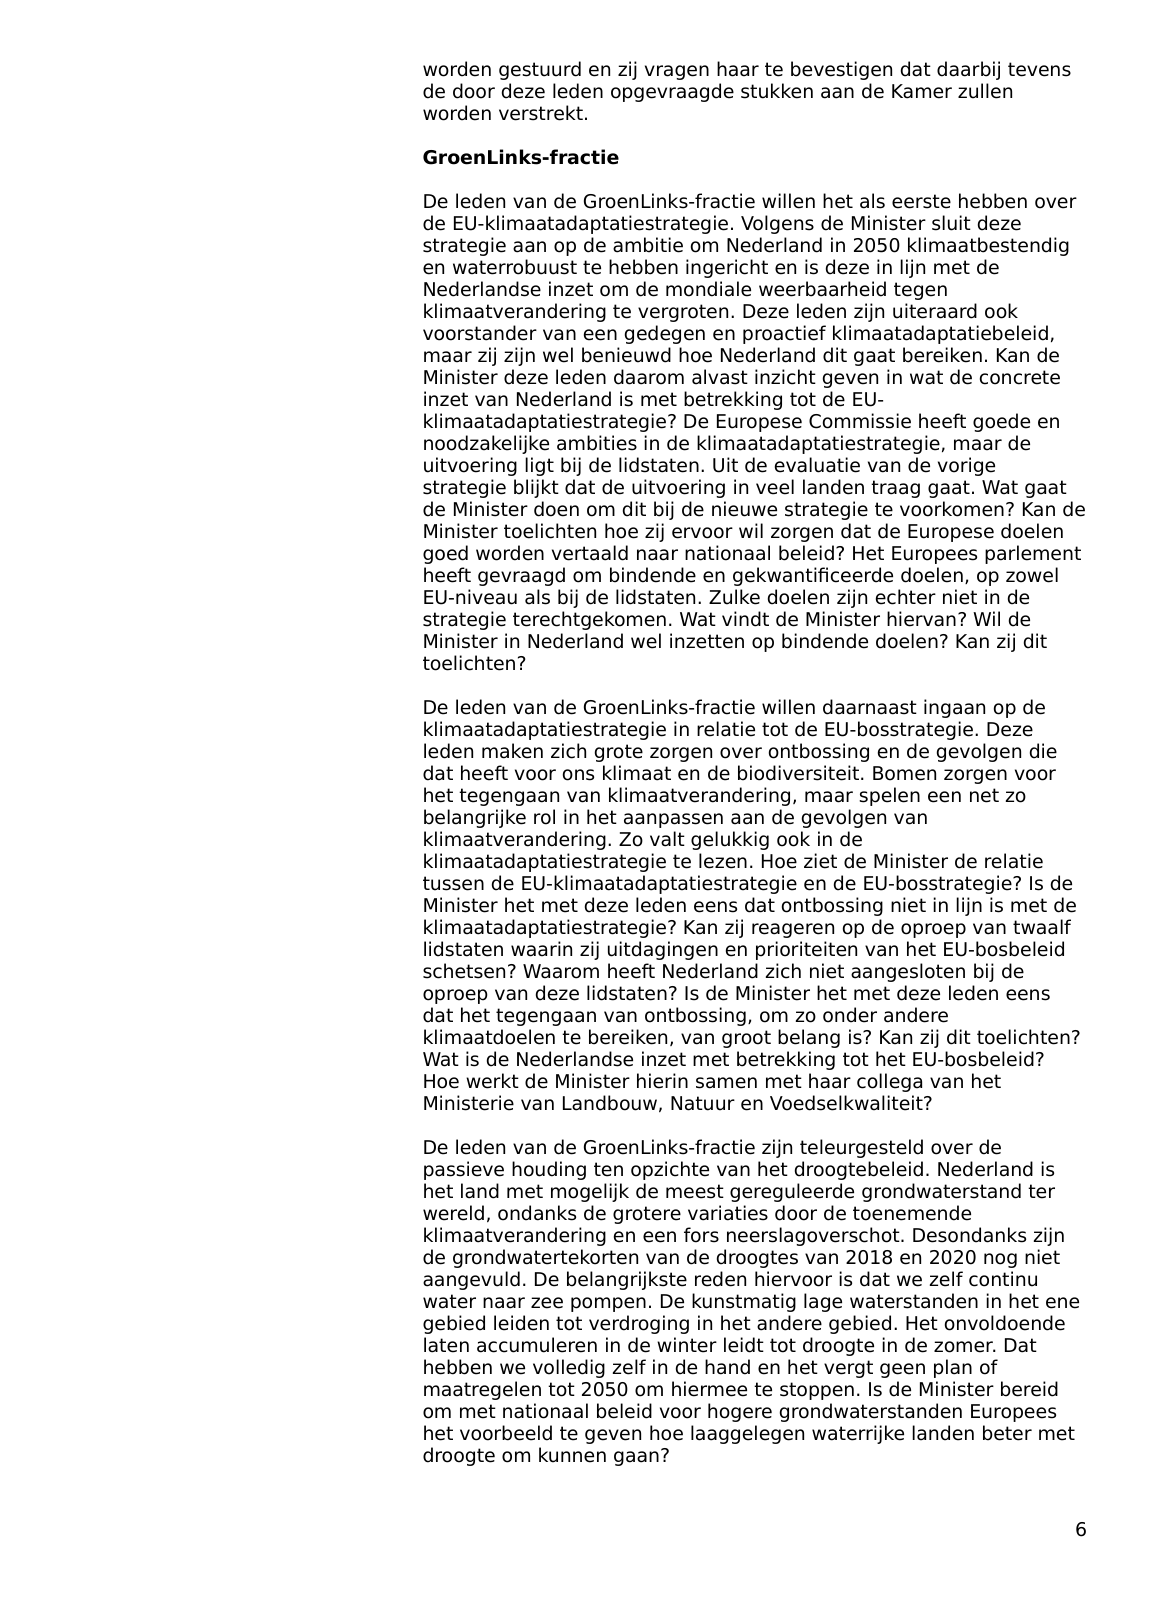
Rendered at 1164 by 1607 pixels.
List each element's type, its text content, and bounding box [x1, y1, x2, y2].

text worden gestuurd en zij vragen haar te bevestigen dat daarbij tevens de door deze leden opgevraagde stukken aan de Kamer zullen worden verstrekt. [422, 59, 1087, 125]
text De leden van de GroenLinks-fractie willen daarnaast ingaan op de klimaatadaptatiestrategie in relatie tot de EU-bosstrategie. Deze leden maken zich grote zorgen over ontbossing en de gevolgen die dat heeft voor ons klimaat en de biodiversiteit. Bomen zorgen voor het tegengaan van klimaatverandering, maar spelen een net zo belangrijke rol in het aanpassen aan de gevolgen van klimaatverandering. Zo valt gelukkig ook in de klimaatadaptatiestrategie te lezen. Hoe ziet de Minister de relatie tussen de EU-klimaatadaptatiestrategie en de EU-bosstrategie? Is de Minister het met deze leden eens dat ontbossing niet in lijn is met de klimaatadaptatiestrategie? Kan zij reageren op de oproep van twaalf lidstaten waarin zij uitdagingen en prioriteiten van het EU-bosbeleid schetsen? Waarom heeft Nederland zich niet aangesloten bij de oproep van deze lidstaten? Is de Minister het met deze leden eens dat het tegengaan van ontbossing, om zo onder andere klimaatdoelen te bereiken, van groot belang is? Kan zij dit toelichten? Wat is de Nederlandse inzet met betrekking tot het EU-bosbeleid? Hoe werkt de Minister hierin samen met haar collega van het Ministerie van Landbouw, Natuur en Voedselkwaliteit? [422, 697, 1087, 1115]
subtitle GroenLinks-fractie [422, 147, 1087, 169]
text De leden van de GroenLinks-fractie zijn teleurgesteld over de passieve houding ten opzichte van het droogtebeleid. Nederland is het land met mogelijk de meest gereguleerde grondwaterstand ter wereld, ondanks de grotere variaties door de toenemende klimaatverandering en een fors neerslagoverschot. Desondanks zijn de grondwatertekorten van de droogtes van 2018 en 2020 nog niet aangevuld. De belangrijkste reden hiervoor is dat we zelf continu water naar zee pompen. De kunstmatig lage waterstanden in het ene gebied leiden tot verdroging in het andere gebied. Het onvoldoende laten accumuleren in de winter leidt tot droogte in de zomer. Dat hebben we volledig zelf in de hand en het vergt geen plan of maatregelen tot 2050 om hiermee te stoppen. Is de Minister bereid om met nationaal beleid voor hogere grondwaterstanden Europees het voorbeeld te geven hoe laaggelegen waterrijke landen beter met droogte om kunnen gaan? [422, 1137, 1087, 1467]
text De leden van de GroenLinks-fractie willen het als eerste hebben over de EU-klimaatadaptatiestrategie. Volgens de Minister sluit deze strategie aan op de ambitie om Nederland in 2050 klimaatbestendig en waterrobuust te hebben ingericht en is deze in lijn met de Nederlandse inzet om de mondiale weerbaarheid tegen klimaatverandering te vergroten. Deze leden zijn uiteraard ook voorstander van een gedegen en proactief klimaatadaptatiebeleid, maar zij zijn wel benieuwd hoe Nederland dit gaat bereiken. Kan de Minister deze leden daarom alvast inzicht geven in wat de concrete inzet van Nederland is met betrekking tot de EU-klimaatadaptatiestrategie? De Europese Commissie heeft goede en noodzakelijke ambities in de klimaatadaptatiestrategie, maar de uitvoering ligt bij de lidstaten. Uit de evaluatie van de vorige strategie blijkt dat de uitvoering in veel landen traag gaat. Wat gaat de Minister doen om dit bij de nieuwe strategie te voorkomen? Kan de Minister toelichten hoe zij ervoor wil zorgen dat de Europese doelen goed worden vertaald naar nationaal beleid? Het Europees parlement heeft gevraagd om bindende en gekwantificeerde doelen, op zowel EU-niveau als bij de lidstaten. Zulke doelen zijn echter niet in de strategie terechtgekomen. Wat vindt de Minister hiervan? Wil de Minister in Nederland wel inzetten op bindende doelen? Kan zij dit toelichten? [422, 191, 1087, 675]
